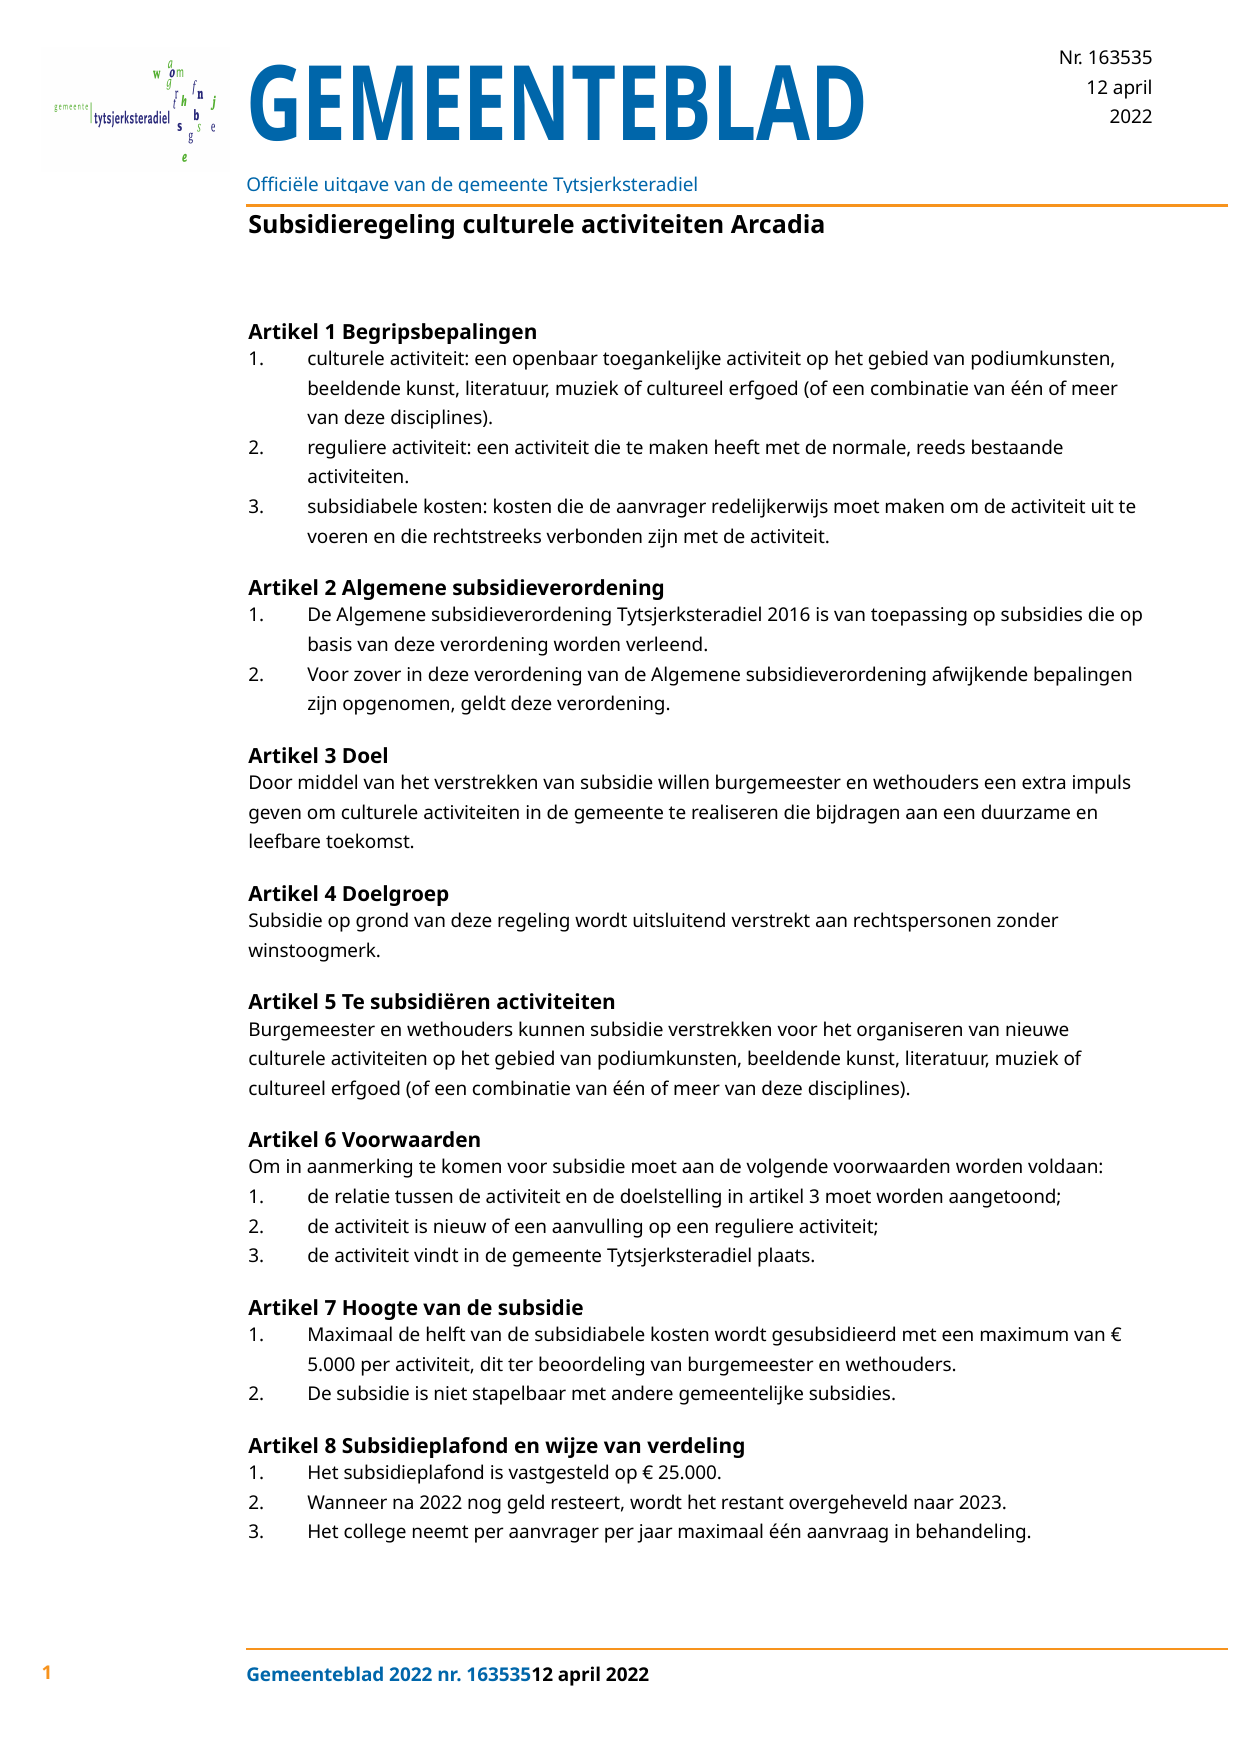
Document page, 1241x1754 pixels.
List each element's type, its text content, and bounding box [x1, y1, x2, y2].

list Maximaal de helft van de subsidiabele kosten wordt gesubsidieerd met een maximum van € 5.000 per activiteit, dit ter beoordeling van burgemeester en wethouders. [248, 1321, 1152, 1377]
list subsidiabele kosten: kosten die de aanvrager redelijkerwijs moet maken om de activiteit uit te voeren en die rechtstreeks verbonden zijn met de activiteit. [248, 493, 1152, 548]
text Artikel 2 Algemene subsidieverordening [248, 573, 1152, 602]
text Artikel 6 Voorwaarden [248, 1125, 1152, 1154]
list de activiteit is nieuw of een aanvulling op een reguliere activiteit; [248, 1213, 1152, 1239]
picture [41, 47, 231, 172]
list Wanneer na 2022 nog geld resteert, wordt het restant overgeheveld naar 2023. [248, 1489, 1152, 1515]
list De Algemene subsidieverordening Tytsjerksteradiel 2016 is van toepassing op subsidies die op basis van deze verordening worden verleend. [248, 602, 1152, 657]
text Artikel 3 Doel [248, 741, 1152, 769]
list de activiteit vindt in de gemeente Tytsjerksteradiel plaats. [248, 1242, 1152, 1268]
text Door middel van het verstrekken van subsidie willen burgemeester en wethouders een extra impuls geven om culturele activiteiten in de gemeente te realiseren die bijdragen aan een duurzame en leefbare toekomst. [248, 769, 1152, 854]
text Artikel 7 Hoogte van de subsidie [248, 1293, 1152, 1321]
list Het college neemt per aanvrager per jaar maximaal één aanvraag in behandeling. [248, 1518, 1152, 1544]
text Artikel 1 Begripsbepalingen [248, 317, 1152, 345]
text Subsidie op grond van deze regeling wordt uitsluitend verstrekt aan rechtspersonen zonder winstoogmerk. [248, 907, 1152, 963]
list Het subsidieplafond is vastgesteld op € 25.000. [248, 1459, 1152, 1485]
text Artikel 5 Te subsidiëren activiteiten [248, 987, 1152, 1016]
text Subsidieregeling culturele activiteiten Arcadia [248, 207, 1152, 241]
text Artikel 4 Doelgroep [248, 879, 1152, 907]
list culturele activiteit: een openbaar toegankelijke activiteit op het gebied van podiumkunsten, beeldende kunst, literatuur, muziek of cultureel erfgoed (of een combinatie van één of meer van deze disciplines). [248, 345, 1152, 430]
list De subsidie is niet stapelbaar met andere gemeentelijke subsidies. [248, 1381, 1152, 1406]
list de relatie tussen de activiteit en de doelstelling in artikel 3 moet worden aangetoond; [248, 1183, 1152, 1209]
list reguliere activiteit: een activiteit die te maken heeft met de normale, reeds bestaande activiteiten. [248, 434, 1152, 489]
text Burgemeester en wethouders kunnen subsidie verstrekken voor het organiseren van nieuwe culturele activiteiten op het gebied van podiumkunsten, beeldende kunst, literatuur, muziek of cultureel erfgoed (of een combinatie van één of meer van deze disciplines). [248, 1016, 1152, 1101]
text Artikel 8 Subsidieplafond en wijze van verdeling [248, 1431, 1152, 1459]
text Om in aanmerking te komen voor subsidie moet aan de volgende voorwaarden worden voldaan: [248, 1154, 1152, 1179]
list Voor zover in deze verordening van de Algemene subsidieverordening afwijkende bepalingen zijn opgenomen, geldt deze verordening. [248, 661, 1152, 716]
